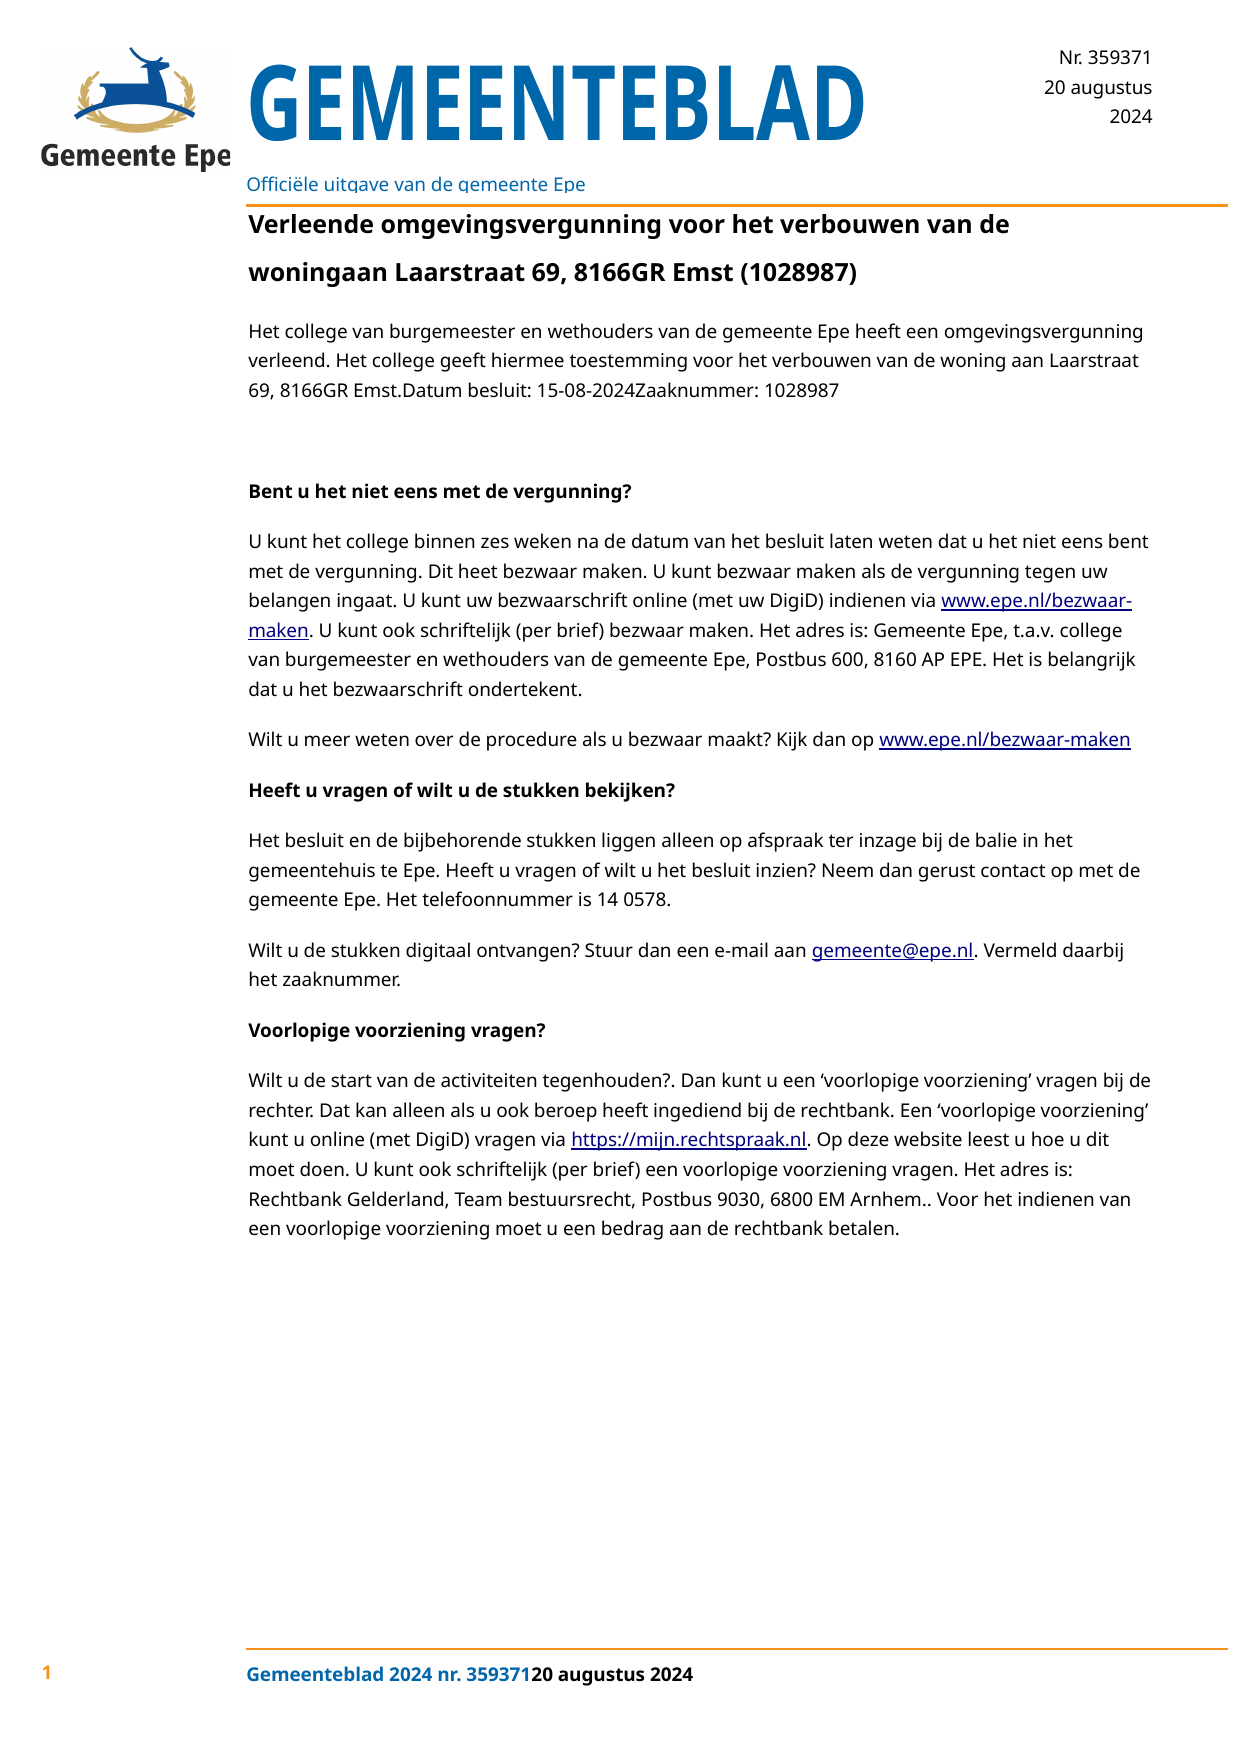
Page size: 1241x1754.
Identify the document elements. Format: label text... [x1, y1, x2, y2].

text Verleende omgevingsvergunning voor het verbouwen van de woningaan Laarstraat 69, 8166GR Emst (1028987) [248, 207, 1152, 288]
text Heeft u vragen of wilt u de stukken bekijken? [248, 777, 1152, 803]
text Voorlopige voorziening vragen? [248, 1017, 1152, 1043]
text U kunt het college binnen zes weken na de datum van het besluit laten weten dat u het niet eens bent met de vergunning. Dit heet bezwaar maken. U kunt bezwaar maken als de vergunning tegen uw belangen ingaat. U kunt uw bezwaarschrift online (met uw DigiD) indienen via www.epe.nl/bezwaar-maken. U kunt ook schriftelijk (per brief) bezwaar maken. Het adres is: Gemeente Epe, t.a.v. college van burgemeester en wethouders van de gemeente Epe, Postbus 600, 8160 AP EPE. Het is belangrijk dat u het bezwaarschrift ondertekent. [248, 528, 1152, 702]
text Bent u het niet eens met de vergunning? [248, 478, 1152, 504]
text Wilt u de stukken digitaal ontvangen? Stuur dan een e-mail aan gemeente@epe.nl. Vermeld daarbij het zaaknummer. [248, 937, 1152, 992]
picture [41, 47, 231, 172]
text Wilt u de start van de activiteiten tegenhouden?. Dan kunt u een ‘voorlopige voorziening’ vragen bij de rechter. Dat kan alleen als u ook beroep heeft ingediend bij de rechtbank. Een ‘voorlopige voorziening’ kunt u online (met DigiD) vragen via https://mijn.rechtspraak.nl. Op deze website leest u hoe u dit moet doen. U kunt ook schriftelijk (per brief) een voorlopige voorziening vragen. Het adres is: Rechtbank Gelderland, Team bestuursrecht, Postbus 9030, 6800 EM Arnhem.. Voor het indienen van een voorlopige voorziening moet u een bedrag aan de rechtbank betalen. [248, 1067, 1152, 1241]
text Wilt u meer weten over de procedure als u bezwaar maakt? Kijk dan op www.epe.nl/bezwaar-maken [248, 727, 1152, 752]
text Het besluit en de bijbehorende stukken liggen alleen op afspraak ter inzage bij de balie in het gemeentehuis te Epe. Heeft u vragen of wilt u het besluit inzien? Neem dan gerust contact op met de gemeente Epe. Het telefoonnummer is 14 0578. [248, 827, 1152, 912]
text Het college van burgemeester en wethouders van de gemeente Epe heeft een omgevingsvergunning verleend. Het college geeft hiermee toestemming voor het verbouwen van de woning aan Laarstraat 69, 8166GR Emst.Datum besluit: 15-08-2024Zaaknummer: 1028987 [248, 318, 1152, 403]
